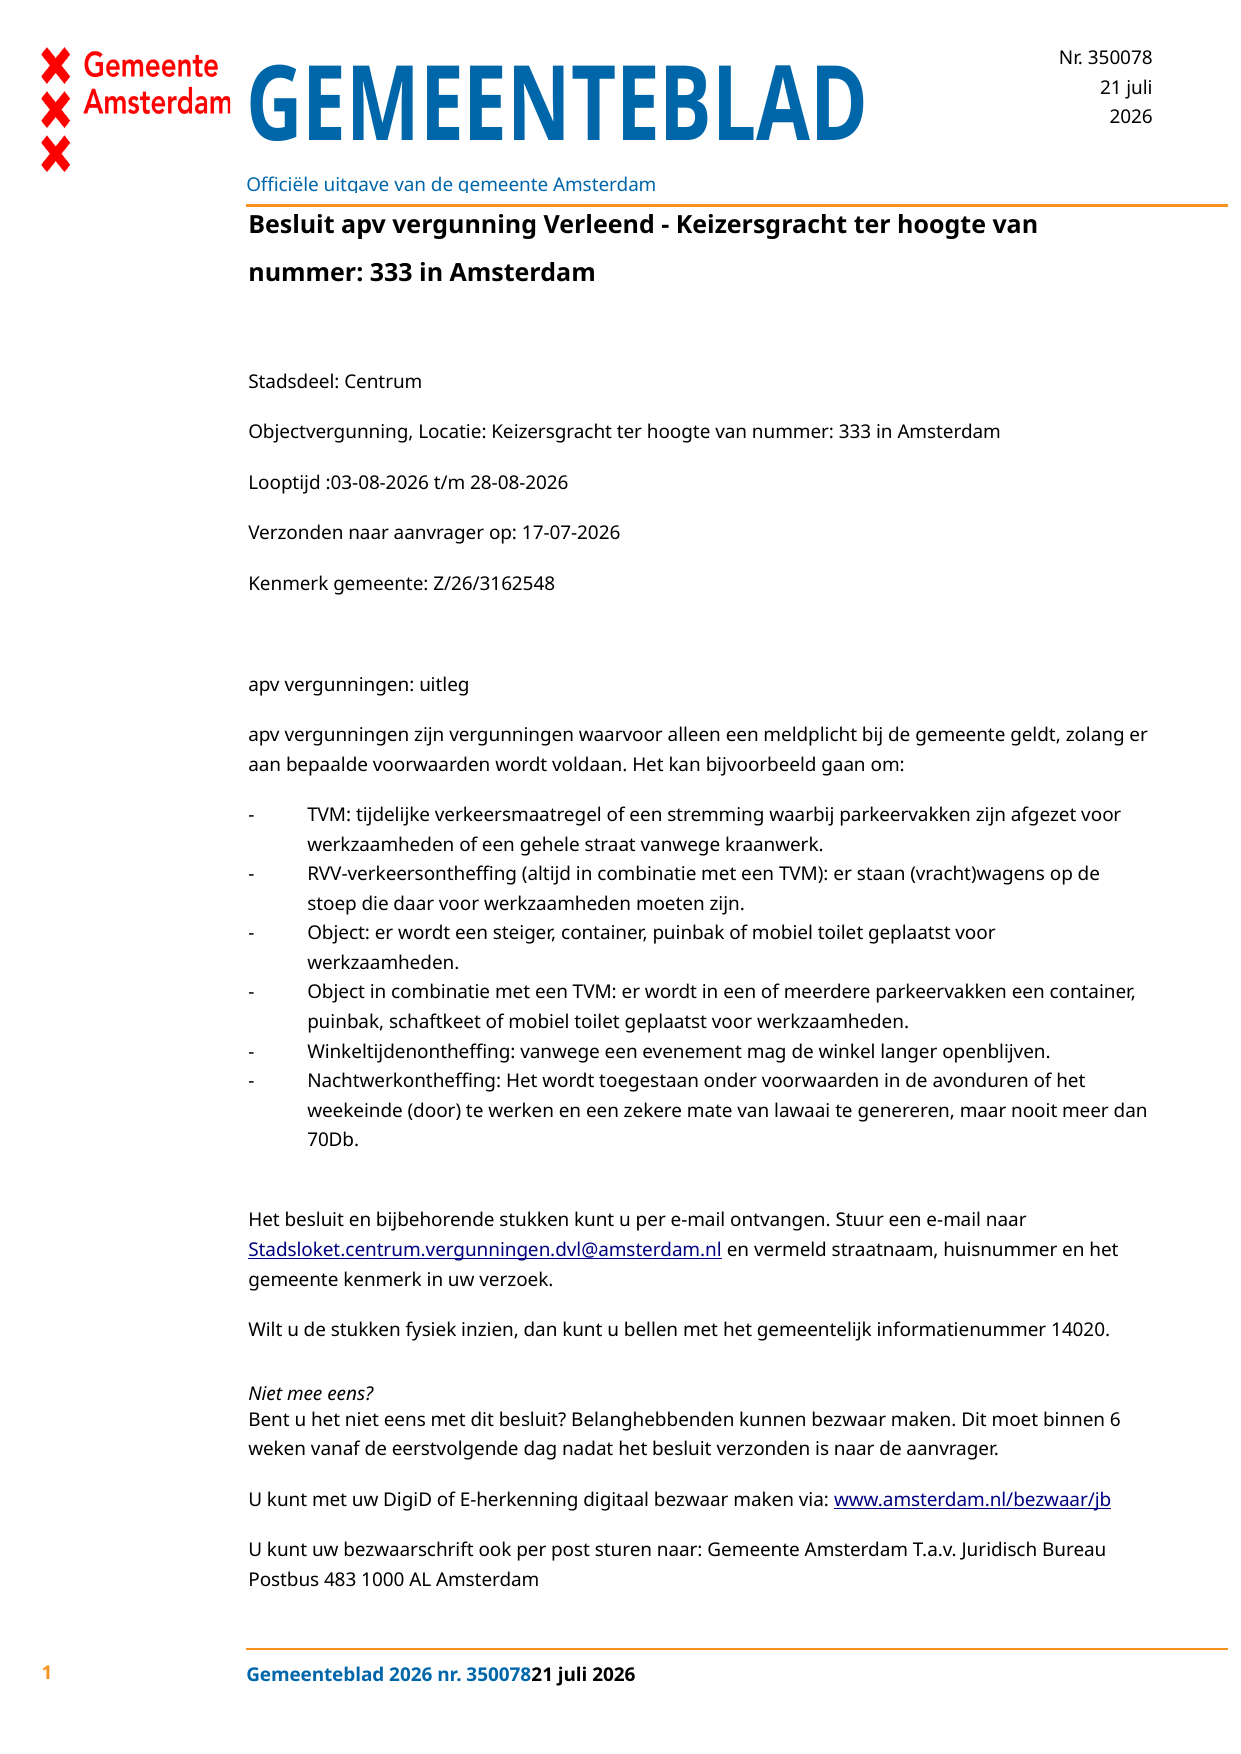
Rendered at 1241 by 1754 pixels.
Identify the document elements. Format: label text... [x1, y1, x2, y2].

text Niet mee eens? [248, 1380, 1152, 1406]
text U kunt met uw DigiD of E-herkenning digitaal bezwaar maken via: www.amsterdam.nl/bezwaar/jb [248, 1486, 1152, 1512]
text Stadsdeel: Centrum [248, 368, 1152, 394]
text Verzonden naar aanvrager op: 17-07-2026 [248, 519, 1152, 545]
text Looptijd :03-08-2026 t/m 28-08-2026 [248, 469, 1152, 495]
text Wilt u de stukken fysiek inzien, dan kunt u bellen met het gemeentelijk informatienummer 14020. [248, 1316, 1152, 1342]
text Objectvergunning, Locatie: Keizersgracht ter hoogte van nummer: 333 in Amsterdam [248, 419, 1152, 444]
text Het besluit en bijbehorende stukken kunt u per e-mail ontvangen. Stuur een e-mail naar Stadsloket.centrum.vergunningen.dvl@amsterdam.nl en vermeld straatnaam, huisnummer en het gemeente kenmerk in uw verzoek. [248, 1207, 1152, 1292]
picture [41, 47, 231, 172]
list Object in combinatie met een TVM: er wordt in een of meerdere parkeervakken een container, puinbak, schaftkeet of mobiel toilet geplaatst voor werkzaamheden. [248, 979, 1152, 1034]
list Winkeltijdenontheffing: vanwege een evenement mag de winkel langer openblijven. [248, 1038, 1152, 1064]
text Kenmerk gemeente: Z/26/3162548 [248, 570, 1152, 596]
text apv vergunningen zijn vergunningen waarvoor alleen een meldplicht bij de gemeente geldt, zolang er aan bepaalde voorwaarden wordt voldaan. Het kan bijvoorbeeld gaan om: [248, 721, 1152, 777]
list Nachtwerkontheffing: Het wordt toegestaan onder voorwaarden in de avonduren of het weekeinde (door) te werken en een zekere mate van lawaai te genereren, maar nooit meer dan 70Db. [248, 1067, 1152, 1152]
list Object: er wordt een steiger, container, puinbak of mobiel toilet geplaatst voor werkzaamheden. [248, 919, 1152, 975]
text Besluit apv vergunning Verleend - Keizersgracht ter hoogte van nummer: 333 in Amsterdam [248, 207, 1152, 288]
text Bent u het niet eens met dit besluit? Belanghebbenden kunnen bezwaar maken. Dit moet binnen 6 weken vanaf de eerstvolgende dag nadat het besluit verzonden is naar de aanvrager. [248, 1406, 1152, 1461]
list TVM: tijdelijke verkeersmaatregel of een stremming waarbij parkeervakken zijn afgezet voor werkzaamheden of een gehele straat vanwege kraanwerk. [248, 801, 1152, 857]
text U kunt uw bezwaarschrift ook per post sturen naar: Gemeente Amsterdam T.a.v. Juridisch Bureau Postbus 483 1000 AL Amsterdam [248, 1536, 1152, 1592]
list RVV-verkeersontheffing (altijd in combinatie met een TVM): er staan (vracht)wagens op de stoep die daar voor werkzaamheden moeten zijn. [248, 860, 1152, 916]
text apv vergunningen: uitleg [248, 671, 1152, 697]
